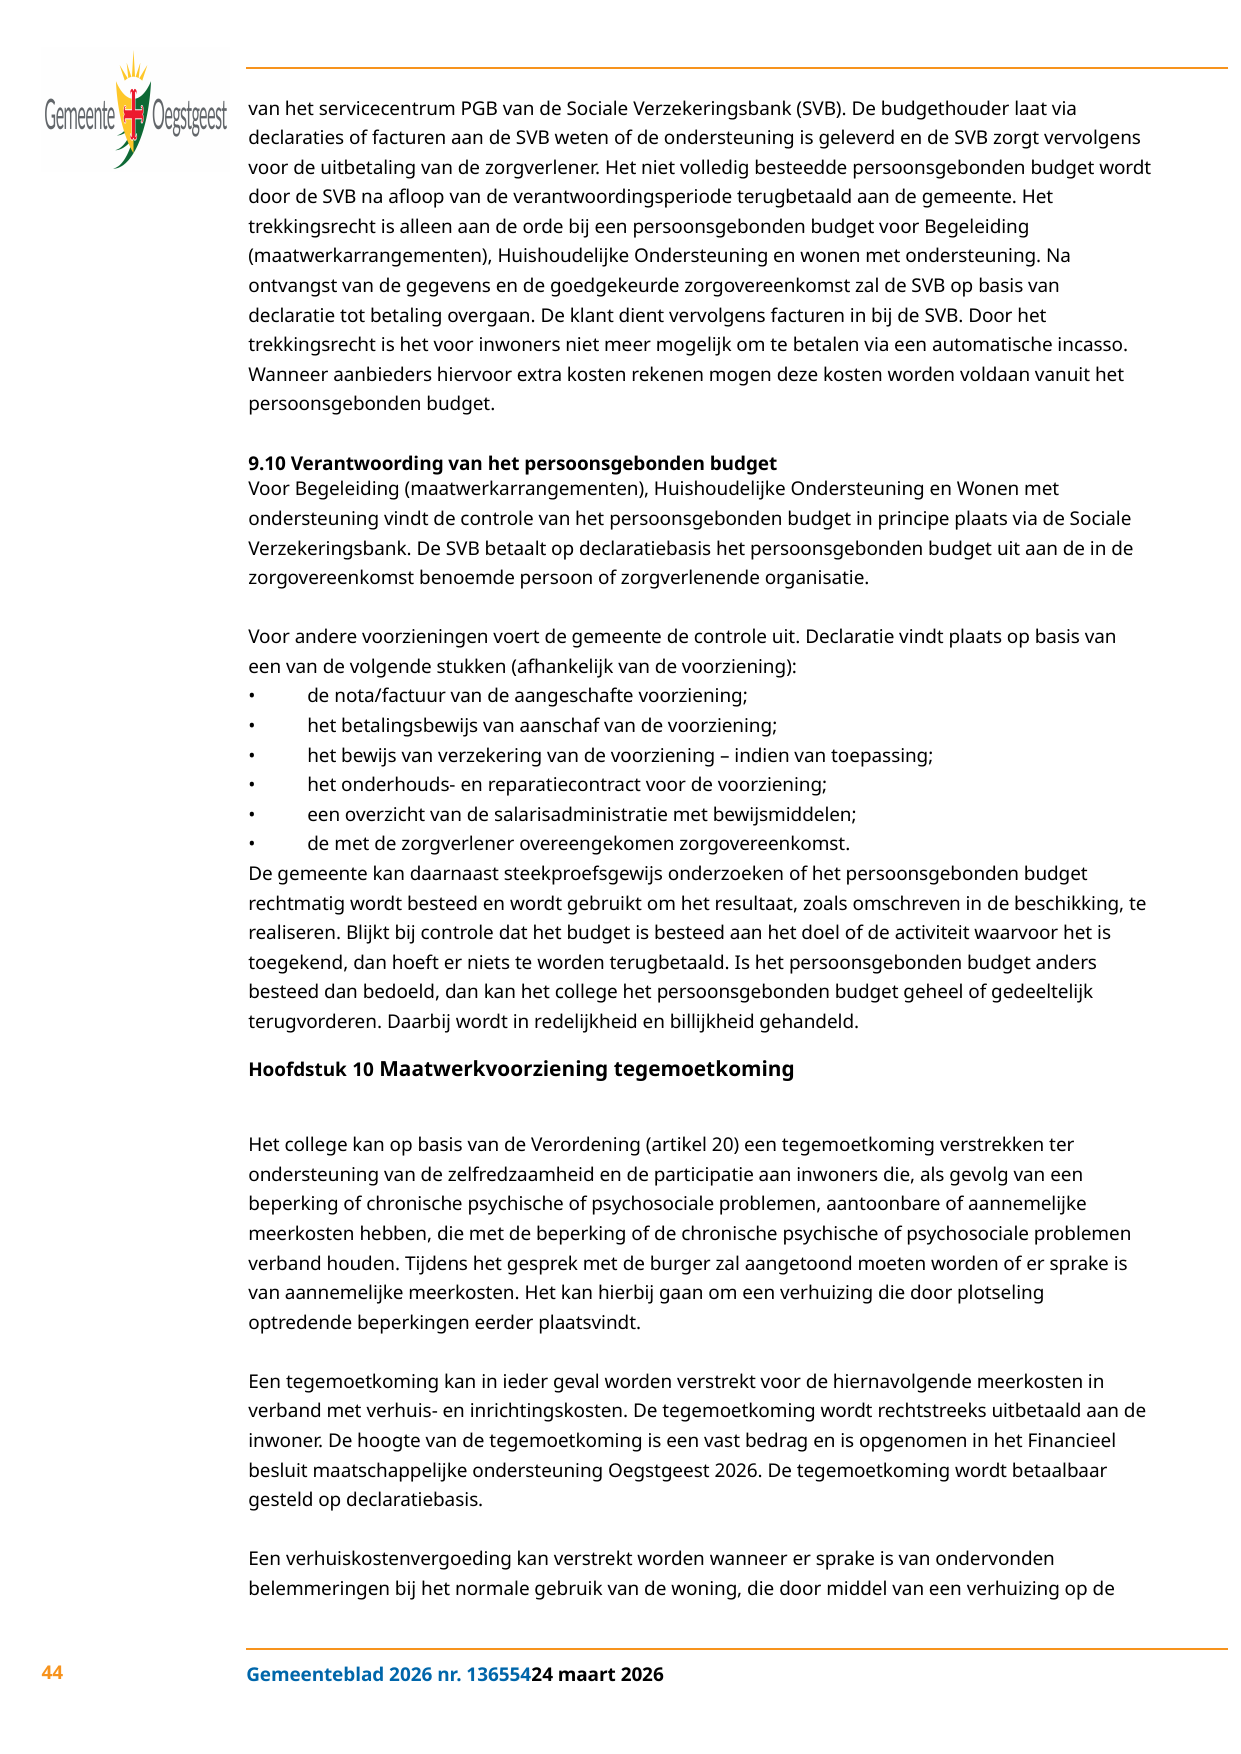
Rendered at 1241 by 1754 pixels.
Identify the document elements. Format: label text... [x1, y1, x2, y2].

text Hoofdstuk 10 Maatwerkvoorziening tegemoetkoming [248, 1054, 1152, 1082]
list de nota/factuur van de aangeschafte voorziening; [248, 683, 1152, 708]
picture [41, 47, 231, 172]
text Het college kan op basis van de Verordening (artikel 20) een tegemoetkoming verstrekken ter ondersteuning van de zelfredzaamheid en de participatie aan inwoners die, als gevolg van een beperking of chronische psychische of psychosociale problemen, aantoonbare of aannemelijke meerkosten hebben, die met de beperking of de chronische psychische of psychosociale problemen verband houden. Tijdens het gesprek met de burger zal aangetoond moeten worden of er sprake is van aannemelijke meerkosten. Het kan hierbij gaan om een verhuizing die door plotseling optredende beperkingen eerder plaatsvindt. [248, 1131, 1152, 1334]
list het onderhouds- en reparatiecontract voor de voorziening; [248, 771, 1152, 797]
list de met de zorgverlener overeengekomen zorgovereenkomst. [248, 831, 1152, 856]
list het betalingsbewijs van aanschaf van de voorziening; [248, 712, 1152, 738]
text Een verhuiskostenvergoeding kan verstrekt worden wanneer er sprake is van ondervonden belemmeringen bij het normale gebruik van de woning, die door middel van een verhuizing op de [248, 1546, 1152, 1601]
text De gemeente kan daarnaast steekproefsgewijs onderzoeken of het persoonsgebonden budget rechtmatig wordt besteed en wordt gebruikt om het resultaat, zoals omschreven in de beschikking, te realiseren. Blijkt bij controle dat het budget is besteed aan het doel of de activiteit waarvoor het is toegekend, dan hoeft er niets te worden terugbetaald. Is het persoonsgebonden budget anders besteed dan bedoeld, dan kan het college het persoonsgebonden budget geheel of gedeeltelijk terugvorderen. Daarbij wordt in redelijkheid en billijkheid gehandeld. [248, 860, 1152, 1034]
text 9.10 Verantwoording van het persoonsgebonden budget [248, 450, 1152, 476]
text Voor andere voorzieningen voert de gemeente de controle uit. Declaratie vindt plaats op basis van een van de volgende stukken (afhankelijk van de voorziening): [248, 623, 1152, 679]
list een overzicht van de salarisadministratie met bewijsmiddelen; [248, 801, 1152, 827]
list het bewijs van verzekering van de voorziening – indien van toepassing; [248, 742, 1152, 767]
text Een tegemoetkoming kan in ieder geval worden verstrekt voor de hiernavolgende meerkosten in verband met verhuis- en inrichtingskosten. De tegemoetkoming wordt rechtstreeks uitbetaald aan de inwoner. De hoogte van de tegemoetkoming is een vast bedrag en is opgenomen in het Financieel besluit maatschappelijke ondersteuning Oegstgeest 2026. De tegemoetkoming wordt betaalbaar gesteld op declaratiebasis. [248, 1368, 1152, 1512]
text van het servicecentrum PGB van de Sociale Verzekeringsbank (SVB). De budgethouder laat via declaraties of facturen aan de SVB weten of de ondersteuning is geleverd en de SVB zorgt vervolgens voor de uitbetaling van de zorgverlener. Het niet volledig besteedde persoonsgebonden budget wordt door de SVB na afloop van de verantwoordingsperiode terugbetaald aan de gemeente. Het trekkingsrecht is alleen aan de orde bij een persoonsgebonden budget voor Begeleiding (maatwerkarrangementen), Huishoudelijke Ondersteuning en wonen met ondersteuning. Na ontvangst van de gegevens en de goedgekeurde zorgovereenkomst zal de SVB op basis van declaratie tot betaling overgaan. De klant dient vervolgens facturen in bij de SVB. Door het trekkingsrecht is het voor inwoners niet meer mogelijk om te betalen via een automatische incasso. Wanneer aanbieders hiervoor extra kosten rekenen mogen deze kosten worden voldaan vanuit het persoonsgebonden budget. [248, 95, 1152, 416]
text Voor Begeleiding (maatwerkarrangementen), Huishoudelijke Ondersteuning en Wonen met ondersteuning vindt de controle van het persoonsgebonden budget in principe plaats via de Sociale Verzekeringsbank. De SVB betaalt op declaratiebasis het persoonsgebonden budget uit aan de in de zorgovereenkomst benoemde persoon of zorgverlenende organisatie. [248, 476, 1152, 590]
